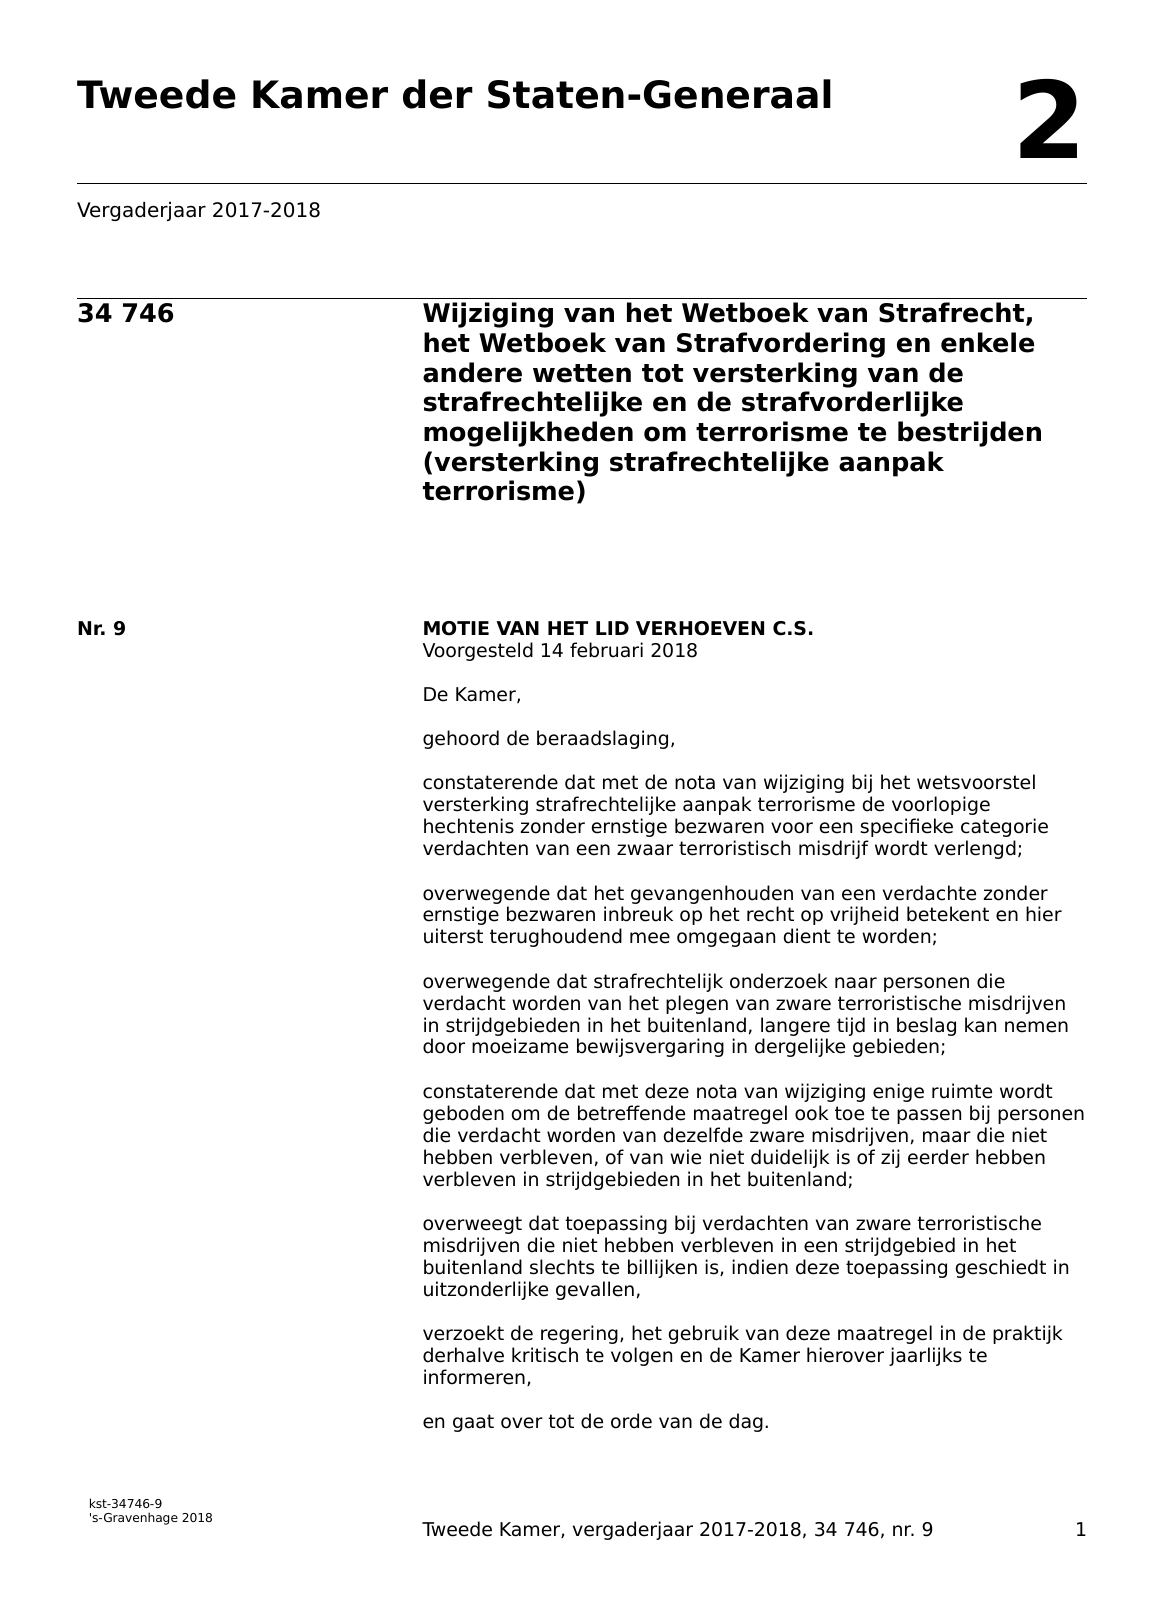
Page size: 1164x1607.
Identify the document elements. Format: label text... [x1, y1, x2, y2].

table_header 2 [886, 59, 1087, 183]
table_header Tweede Kamer der Staten-Generaal [77, 59, 886, 183]
text kst-34746-9 [88, 1497, 323, 1511]
text constaterende dat met de nota van wijziging bij het wetsvoorstel versterking strafrechtelijke aanpak terrorisme de voorlopige hechtenis zonder ernstige bezwaren voor een specifieke categorie verdachten van een zwaar terroristisch misdrijf wordt verlengd; [422, 772, 1087, 860]
text overwegende dat strafrechtelijk onderzoek naar personen die verdacht worden van het plegen van zware terroristische misdrijven in strijdgebieden in het buitenland, langere tijd in beslag kan nemen door moeizame bewijsvergaring in dergelijke gebieden; [422, 971, 1087, 1058]
text en gaat over tot de orde van de dag. [422, 1411, 1087, 1433]
subtitle 34 746 Wijziging van het Wetboek van Strafrecht, het Wetboek van Strafvordering en enkele andere wetten tot versterking van de strafrechtelijke en de strafvorderlijke mogelijkheden om terrorisme te bestrijden (versterking strafrechtelijke aanpak terrorisme) [77, 299, 1087, 507]
subtitle Nr. 9 MOTIE VAN HET LID VERHOEVEN C.S. [77, 618, 1087, 640]
text 's-Gravenhage 2018 [88, 1511, 323, 1525]
text overweegt dat toepassing bij verdachten van zware terroristische misdrijven die niet hebben verbleven in een strijdgebied in het buitenland slechts te billijken is, indien deze toepassing geschiedt in uitzonderlijke gevallen, [422, 1213, 1087, 1301]
text gehoord de beraadslaging, [422, 728, 1087, 750]
table_cell Vergaderjaar 2017-2018 [77, 184, 1087, 298]
text De Kamer, [422, 684, 1087, 706]
text constaterende dat met deze nota van wijziging enige ruimte wordt geboden om de betreffende maatregel ook toe te passen bij personen die verdacht worden van dezelfde zware misdrijven, maar die niet hebben verbleven, of van wie niet duidelijk is of zij eerder hebben verbleven in strijdgebieden in het buitenland; [422, 1081, 1087, 1191]
text verzoekt de regering, het gebruik van deze maatregel in de praktijk derhalve kritisch te volgen en de Kamer hierover jaarlijks te informeren, [422, 1323, 1087, 1389]
text overwegende dat het gevangenhouden van een verdachte zonder ernstige bezwaren inbreuk op het recht op vrijheid betekent en hier uiterst terughoudend mee omgegaan dient te worden; [422, 882, 1087, 948]
text Voorgesteld 14 februari 2018 [422, 640, 1087, 662]
